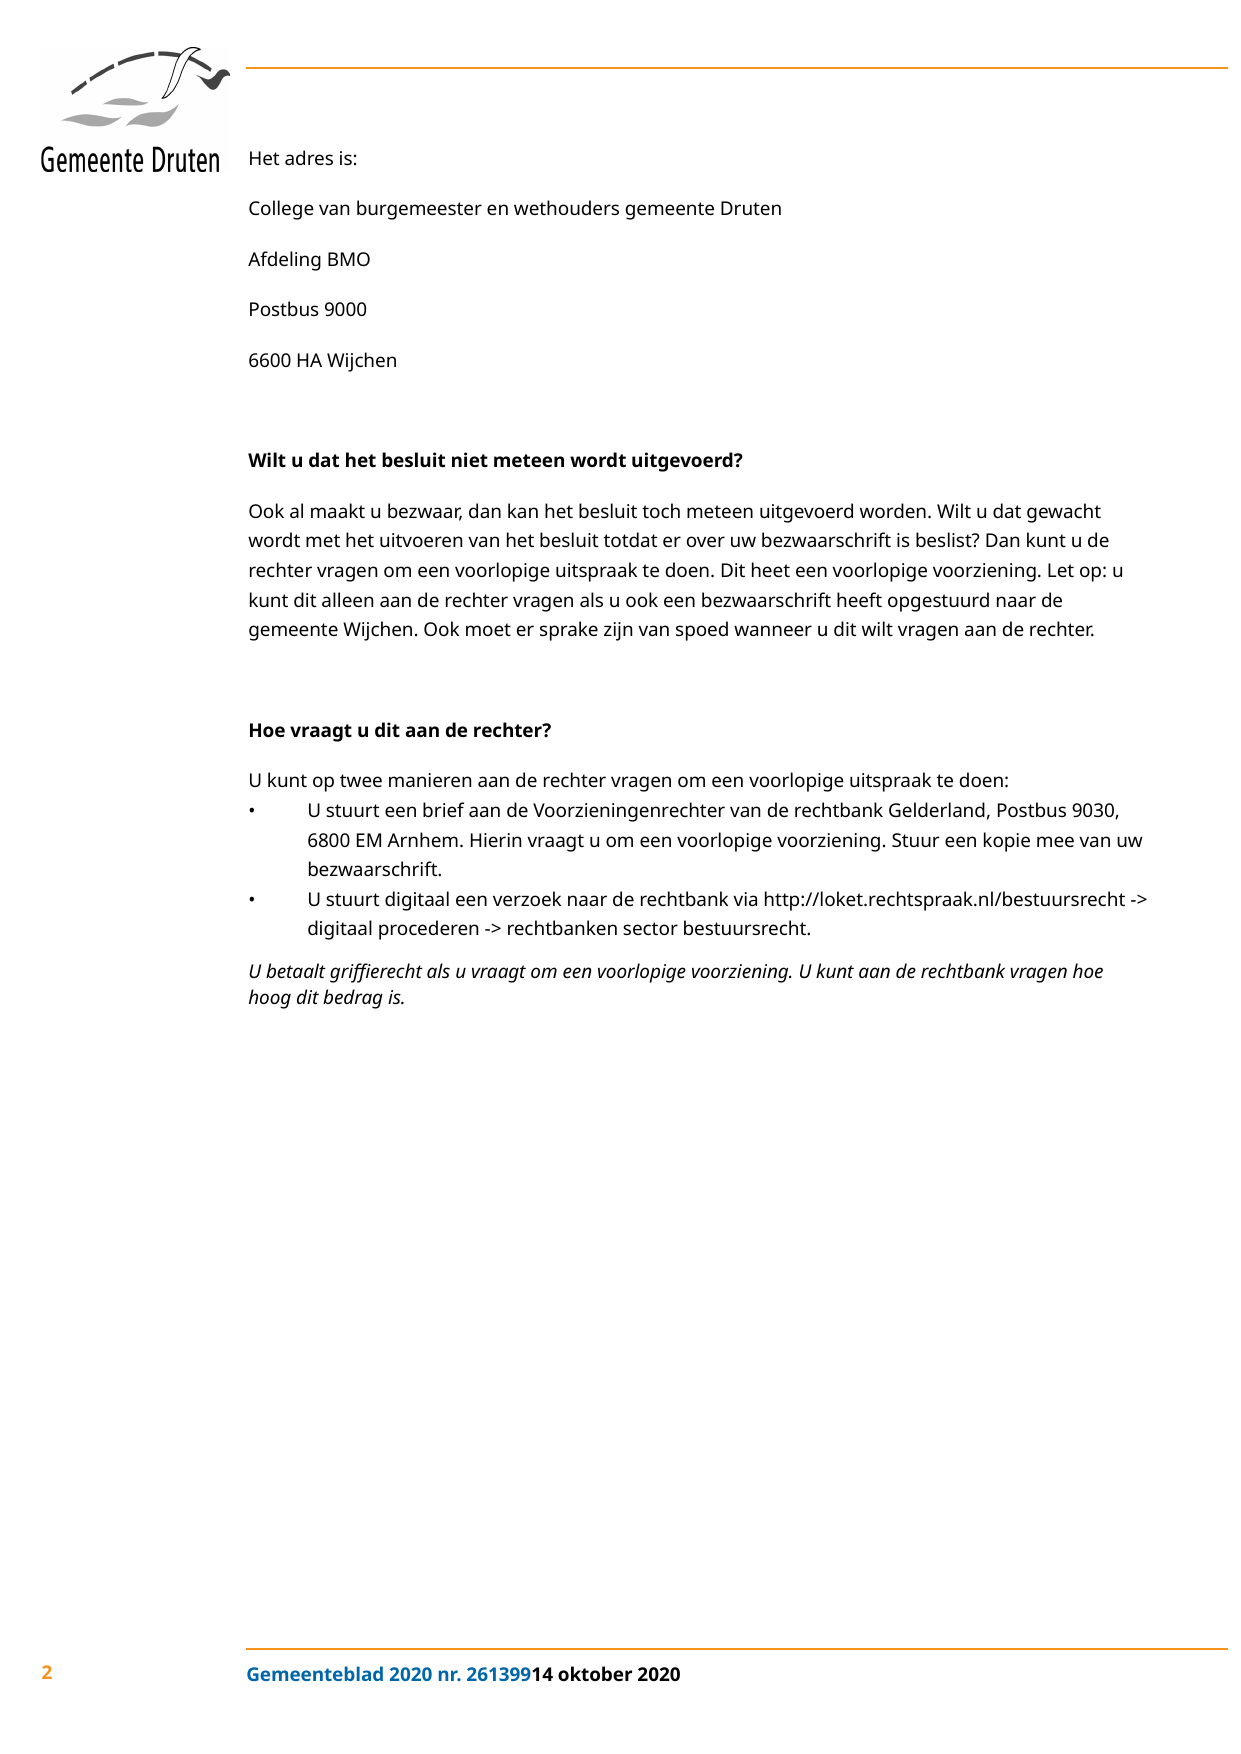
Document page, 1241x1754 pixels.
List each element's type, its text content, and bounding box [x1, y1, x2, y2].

text U betaalt griffierecht als u vraagt om een voorlopige voorziening. U kunt aan de rechtbank vragen hoe hoog dit bedrag is. [248, 959, 1152, 1010]
text Het adres is: [248, 145, 1152, 171]
text U kunt op twee manieren aan de rechter vragen om een voorlopige uitspraak te doen: [248, 768, 1152, 793]
text Postbus 9000 [248, 296, 1152, 322]
text Afdeling BMO [248, 246, 1152, 272]
text 6600 HA Wijchen [248, 347, 1152, 373]
text Ook al maakt u bezwaar, dan kan het besluit toch meteen uitgevoerd worden. Wilt u dat gewacht wordt met het uitvoeren van het besluit totdat er over uw bezwaarschrift is beslist? Dan kunt u de rechter vragen om een voorlopige uitspraak te doen. Dit heet een voorlopige voorziening. Let op: u kunt dit alleen aan de rechter vragen als u ook een bezwaarschrift heeft opgestuurd naar de gemeente Wijchen. Ook moet er sprake zijn van spoed wanneer u dit wilt vragen aan de rechter. [248, 498, 1152, 642]
text Wilt u dat het besluit niet meteen wordt uitgevoerd? [248, 448, 1152, 473]
picture [41, 47, 231, 172]
text Hoe vraagt u dit aan de rechter? [248, 717, 1152, 743]
text College van burgemeester en wethouders gemeente Druten [248, 196, 1152, 221]
list U stuurt een brief aan de Voorzieningenrechter van de rechtbank Gelderland, Postbus 9030, 6800 EM Arnhem. Hierin vraagt u om een voorlopige voorziening. Stuur een kopie mee van uw bezwaarschrift. [248, 797, 1152, 882]
list U stuurt digitaal een verzoek naar de rechtbank via http://loket.rechtspraak.nl/bestuursrecht -> digitaal procederen -> rechtbanken sector bestuursrecht. [248, 886, 1152, 941]
